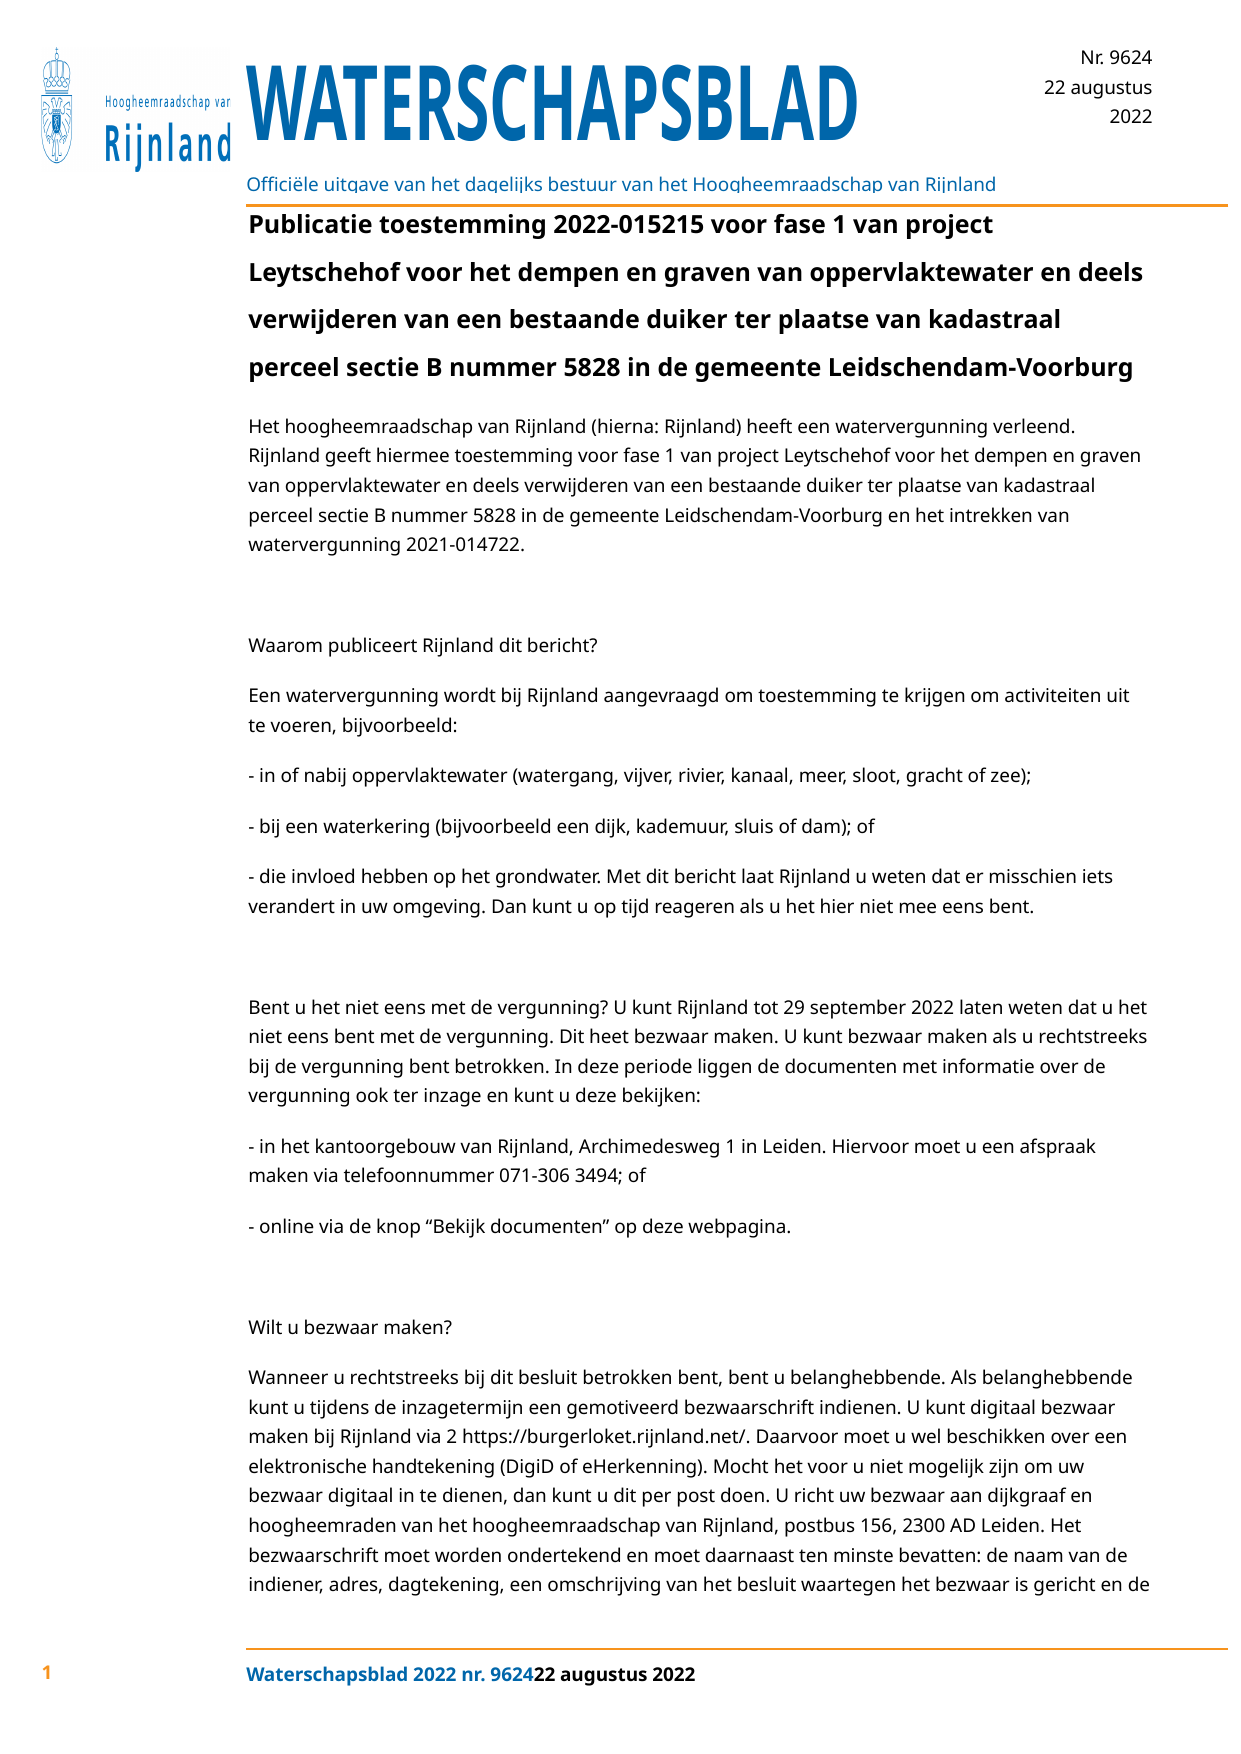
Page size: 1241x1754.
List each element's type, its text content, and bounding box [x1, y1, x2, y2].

text Het hoogheemraadschap van Rijnland (hierna: Rijnland) heeft een watervergunning verleend. Rijnland geeft hiermee toestemming voor fase 1 van project Leytschehof voor het dempen en graven van oppervlaktewater en deels verwijderen van een bestaande duiker ter plaatse van kadastraal perceel sectie B nummer 5828 in de gemeente Leidschendam-Voorburg en het intrekken van watervergunning 2021-014722. [248, 413, 1152, 557]
text - bij een waterkering (bijvoorbeeld een dijk, kademuur, sluis of dam); of [248, 813, 1152, 839]
text - in het kantoorgebouw van Rijnland, Archimedesweg 1 in Leiden. Hiervoor moet u een afspraak maken via telefoonnummer 071-306 3494; of [248, 1133, 1152, 1188]
text - online via de knop “Bekijk documenten” op deze webpagina. [248, 1213, 1152, 1239]
text Waarom publiceert Rijnland dit bericht? [248, 632, 1152, 658]
text Wilt u bezwaar maken? [248, 1314, 1152, 1340]
text - die invloed hebben op het grondwater. Met dit bericht laat Rijnland u weten dat er misschien iets verandert in uw omgeving. Dan kunt u op tijd reageren als u het hier niet mee eens bent. [248, 863, 1152, 919]
text Bent u het niet eens met de vergunning? U kunt Rijnland tot 29 september 2022 laten weten dat u het niet eens bent met de vergunning. Dit heet bezwaar maken. U kunt bezwaar maken als u rechtstreeks bij de vergunning bent betrokken. In deze periode liggen de documenten met informatie over de vergunning ook ter inzage en kunt u deze bekijken: [248, 994, 1152, 1108]
text Een watervergunning wordt bij Rijnland aangevraagd om toestemming te krijgen om activiteiten uit te voeren, bijvoorbeeld: [248, 683, 1152, 738]
text - in of nabij oppervlaktewater (watergang, vijver, rivier, kanaal, meer, sloot, gracht of zee); [248, 763, 1152, 788]
text Wanneer u rechtstreeks bij dit besluit betrokken bent, bent u belanghebbende. Als belanghebbende kunt u tijdens de inzagetermijn een gemotiveerd bezwaarschrift indienen. U kunt digitaal bezwaar maken bij Rijnland via 2 https://burgerloket.rijnland.net/. Daarvoor moet u wel beschikken over een elektronische handtekening (DigiD of eHerkenning). Mocht het voor u niet mogelijk zijn om uw bezwaar digitaal in te dienen, dan kunt u dit per post doen. U richt uw bezwaar aan dijkgraaf en hoogheemraden van het hoogheemraadschap van Rijnland, postbus 156, 2300 AD Leiden. Het bezwaarschrift moet worden ondertekend en moet daarnaast ten minste bevatten: de naam van de indiener, adres, dagtekening, een omschrijving van het besluit waartegen het bezwaar is gericht en de [248, 1364, 1152, 1597]
text Publicatie toestemming 2022-015215 voor fase 1 van project Leytschehof voor het dempen en graven van oppervlaktewater en deels verwijderen van een bestaande duiker ter plaatse van kadastraal perceel sectie B nummer 5828 in de gemeente Leidschendam-Voorburg [248, 207, 1152, 384]
picture [41, 47, 231, 172]
